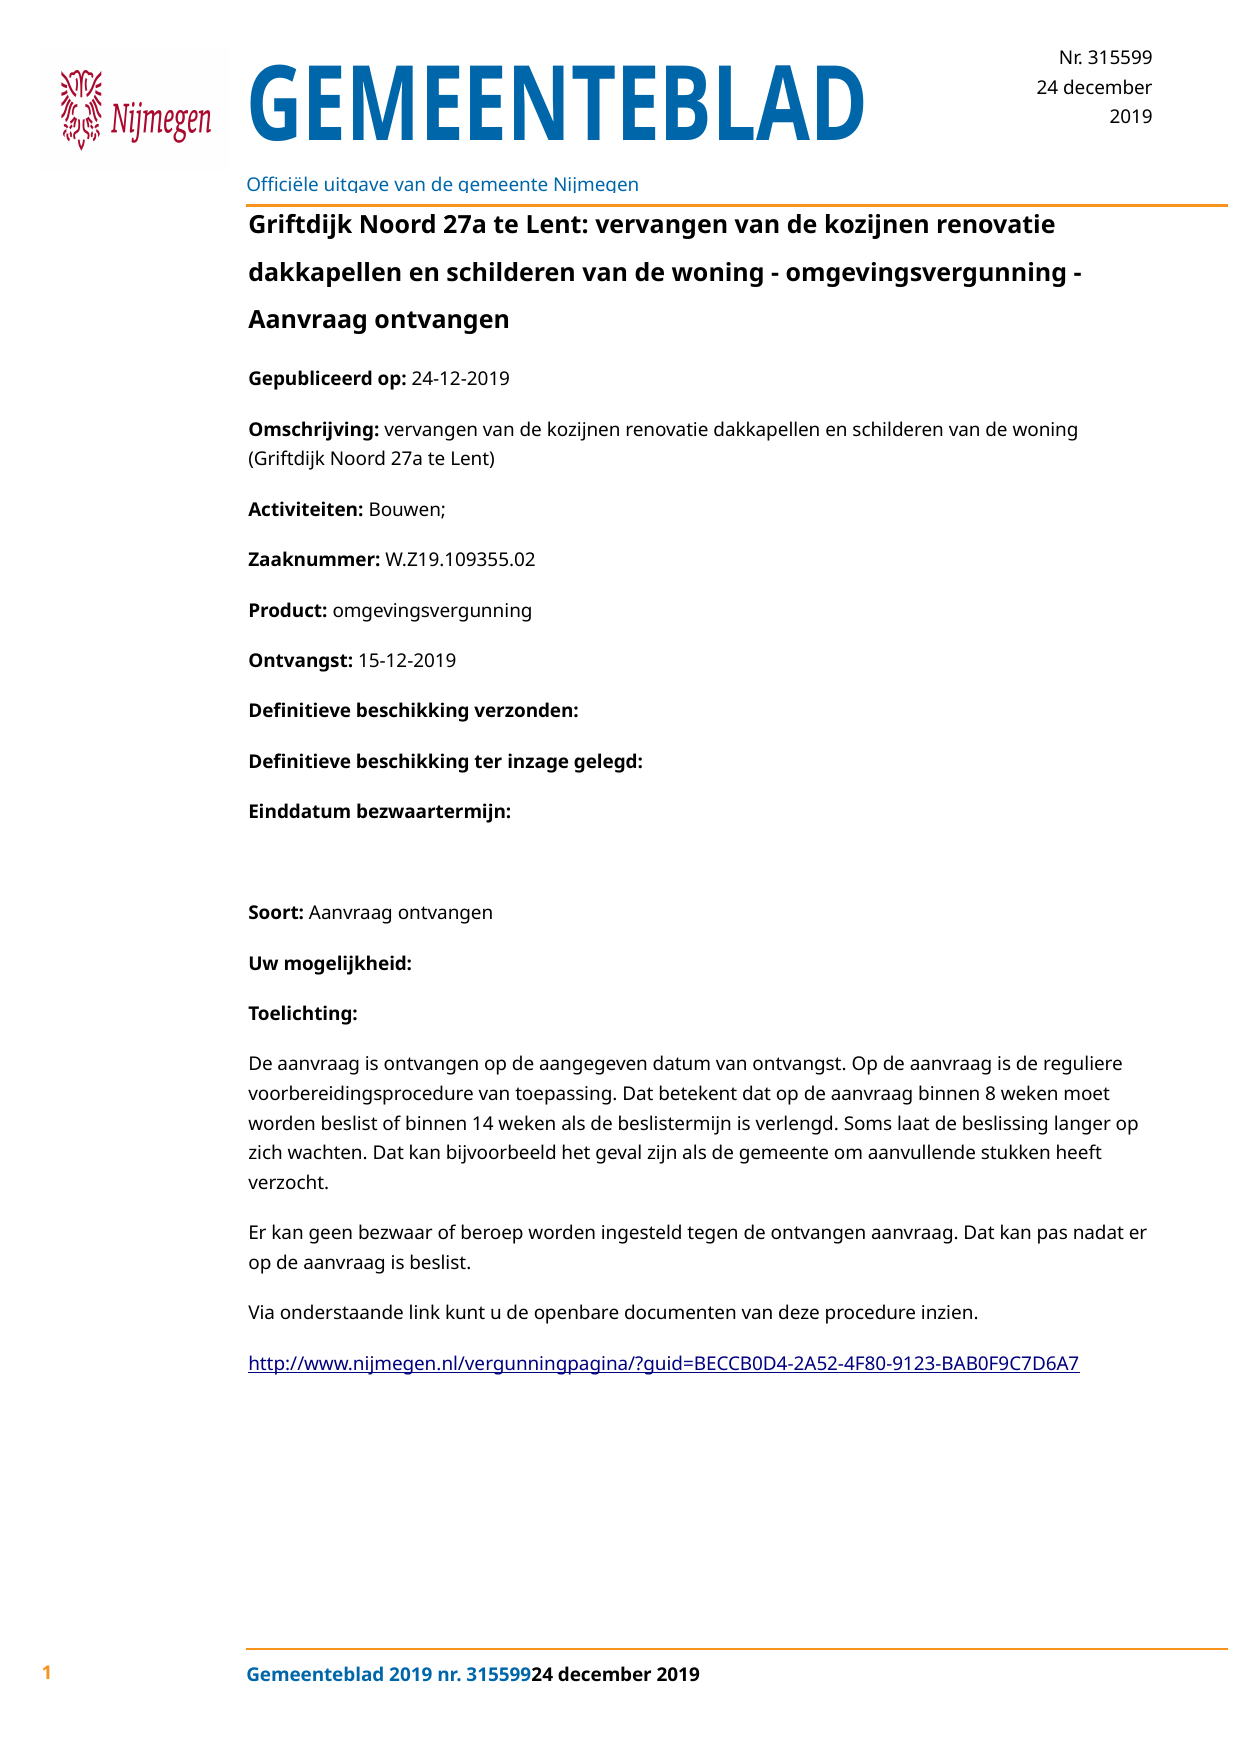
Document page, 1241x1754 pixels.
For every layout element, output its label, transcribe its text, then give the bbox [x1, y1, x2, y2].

text Activiteiten: Bouwen; [248, 496, 1152, 522]
text Soort: Aanvraag ontvangen [248, 899, 1152, 925]
text Definitieve beschikking ter inzage gelegd: [248, 748, 1152, 774]
text Gepubliceerd op: 24-12-2019 [248, 366, 1152, 391]
picture [41, 47, 231, 172]
text Einddatum bezwaartermijn: [248, 798, 1152, 824]
text De aanvraag is ontvangen op de aangegeven datum van ontvangst. Op de aanvraag is de reguliere voorbereidingsprocedure van toepassing. Dat betekent dat op de aanvraag binnen 8 weken moet worden beslist of binnen 14 weken als de beslistermijn is verlengd. Soms laat de beslissing langer op zich wachten. Dat kan bijvoorbeeld het geval zijn als de gemeente om aanvullende stukken heeft verzocht. [248, 1051, 1152, 1194]
text Er kan geen bezwaar of beroep worden ingesteld tegen de ontvangen aanvraag. Dat kan pas nadat er op de aanvraag is beslist. [248, 1219, 1152, 1274]
text Via onderstaande link kunt u de openbare documenten van deze procedure inzien. [248, 1299, 1152, 1325]
text Definitieve beschikking verzonden: [248, 698, 1152, 723]
text Toelichting: [248, 1000, 1152, 1026]
text Zaaknummer: W.Z19.109355.02 [248, 546, 1152, 572]
text Product: omgevingsvergunning [248, 597, 1152, 622]
text Omschrijving: vervangen van de kozijnen renovatie dakkapellen en schilderen van de woning (Griftdijk Noord 27a te Lent) [248, 416, 1152, 471]
text http://www.nijmegen.nl/vergunningpagina/?guid=BECCB0D4-2A52-4F80-9123-BAB0F9C7D6A7 [248, 1350, 1152, 1375]
text Ontvangst: 15-12-2019 [248, 647, 1152, 673]
text Griftdijk Noord 27a te Lent: vervangen van de kozijnen renovatie dakkapellen en schilderen van de woning - omgevingsvergunning - Aanvraag ontvangen [248, 207, 1152, 336]
text Uw mogelijkheid: [248, 950, 1152, 975]
